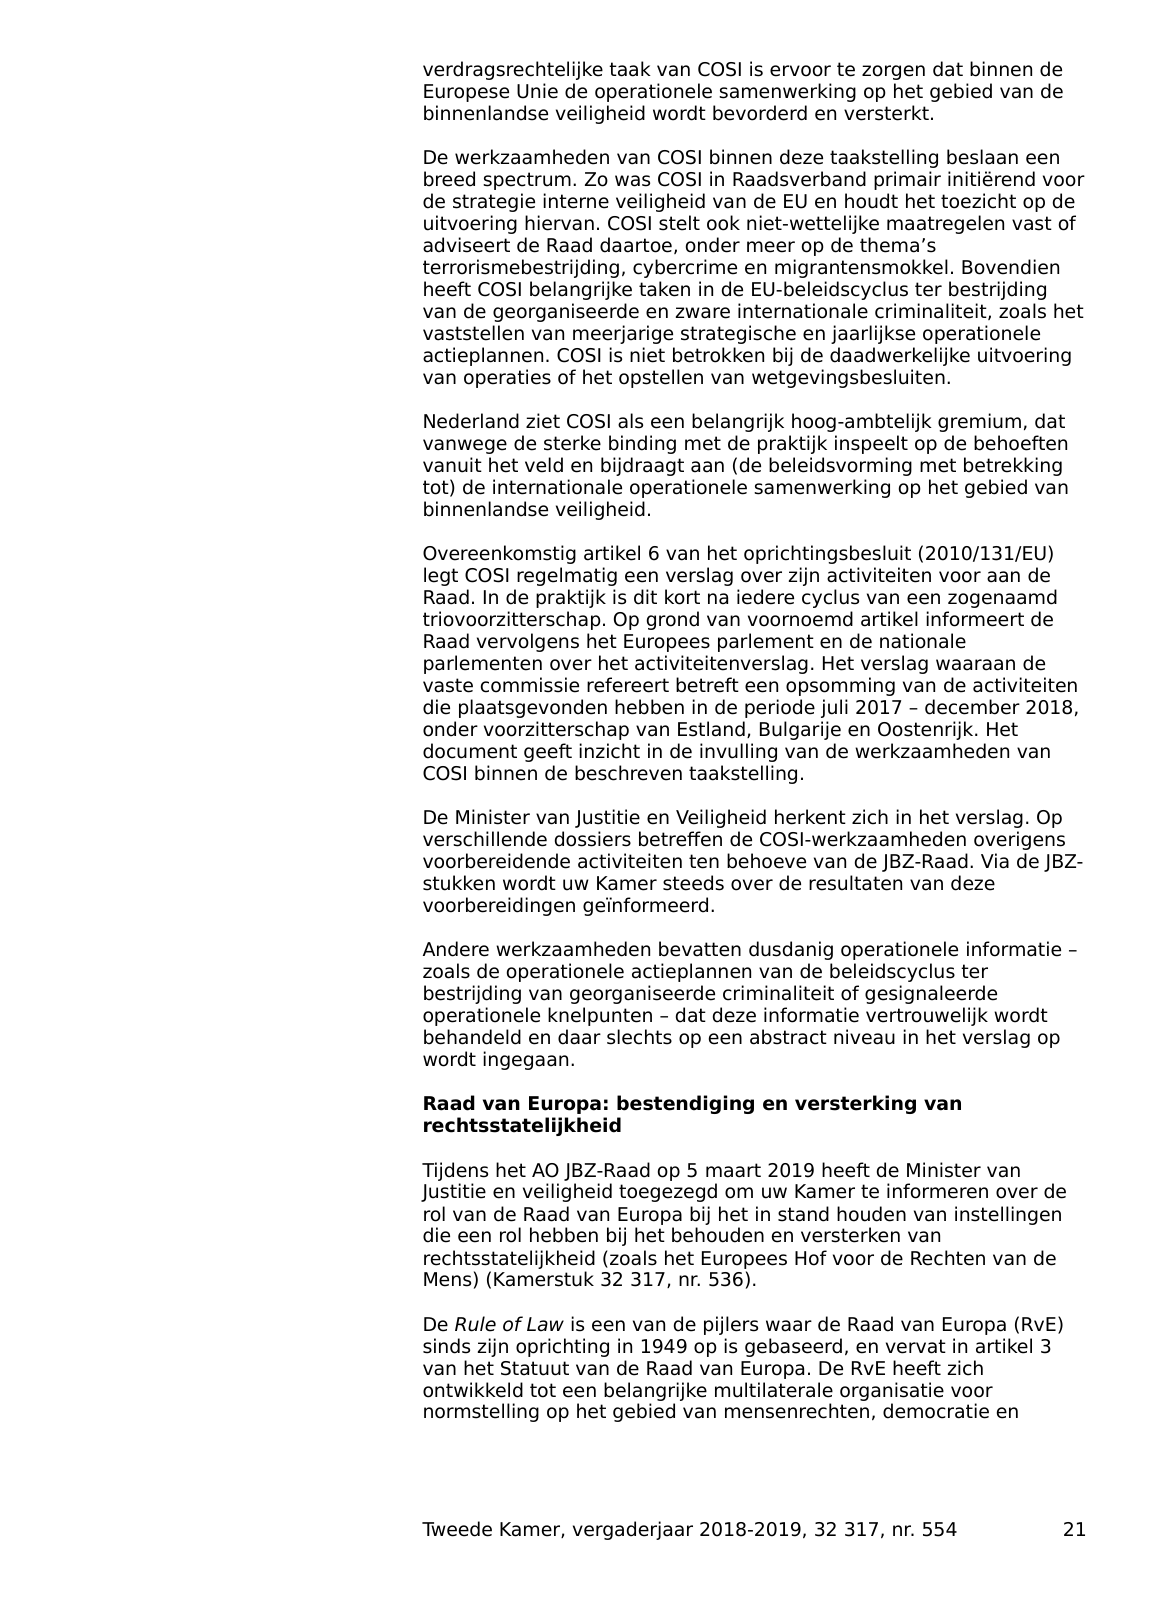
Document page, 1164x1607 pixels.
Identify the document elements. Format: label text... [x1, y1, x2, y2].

text Tijdens het AO JBZ-Raad op 5 maart 2019 heeft de Minister van Justitie en veiligheid toegezegd om uw Kamer te informeren over de rol van de Raad van Europa bij het in stand houden van instellingen die een rol hebben bij het behouden en versterken van rechtsstatelijkheid (zoals het Europees Hof voor de Rechten van de Mens) (Kamerstuk 32 317, nr. 536). [422, 1159, 1087, 1291]
text De werkzaamheden van COSI binnen deze taakstelling beslaan een breed spectrum. Zo was COSI in Raadsverband primair initiërend voor de strategie interne veiligheid van de EU en houdt het toezicht op de uitvoering hiervan. COSI stelt ook niet-wettelijke maatregelen vast of adviseert de Raad daartoe, onder meer op de thema’s terrorismebestrijding, cybercrime en migrantensmokkel. Bovendien heeft COSI belangrijke taken in de EU-beleidscyclus ter bestrijding van de georganiseerde en zware internationale criminaliteit, zoals het vaststellen van meerjarige strategische en jaarlijkse operationele actieplannen. COSI is niet betrokken bij de daadwerkelijke uitvoering van operaties of het opstellen van wetgevingsbesluiten. [422, 147, 1087, 389]
text Nederland ziet COSI als een belangrijk hoog-ambtelijk gremium, dat vanwege de sterke binding met de praktijk inspeelt op de behoeften vanuit het veld en bijdraagt aan (de beleidsvorming met betrekking tot) de internationale operationele samenwerking op het gebied van binnenlandse veiligheid. [422, 411, 1087, 521]
text Andere werkzaamheden bevatten dusdanig operationele informatie – zoals de operationele actieplannen van de beleidscyclus ter bestrijding van georganiseerde criminaliteit of gesignaleerde operationele knelpunten – dat deze informatie vertrouwelijk wordt behandeld en daar slechts op een abstract niveau in het verslag op wordt ingegaan. [422, 939, 1087, 1071]
text De Minister van Justitie en Veiligheid herkent zich in het verslag. Op verschillende dossiers betreffen de COSI-werkzaamheden overigens voorbereidende activiteiten ten behoeve van de JBZ-Raad. Via de JBZ-stukken wordt uw Kamer steeds over de resultaten van deze voorbereidingen geïnformeerd. [422, 807, 1087, 917]
text Overeenkomstig artikel 6 van het oprichtingsbesluit (2010/131/EU) legt COSI regelmatig een verslag over zijn activiteiten voor aan de Raad. In de praktijk is dit kort na iedere cyclus van een zogenaamd triovoorzitterschap. Op grond van voornoemd artikel informeert de Raad vervolgens het Europees parlement en de nationale parlementen over het activiteitenverslag. Het verslag waaraan de vaste commissie refereert betreft een opsomming van de activiteiten die plaatsgevonden hebben in de periode juli 2017 – december 2018, onder voorzitterschap van Estland, Bulgarije en Oostenrijk. Het document geeft inzicht in de invulling van de werkzaamheden van COSI binnen de beschreven taakstelling. [422, 543, 1087, 785]
subtitle Raad van Europa: bestendiging en versterking van rechtsstatelijkheid [422, 1093, 1087, 1137]
text De Rule of Law is een van de pijlers waar de Raad van Europa (RvE) sinds zijn oprichting in 1949 op is gebaseerd, en vervat in artikel 3 van het Statuut van de Raad van Europa. De RvE heeft zich ontwikkeld tot een belangrijke multilaterale organisatie voor normstelling op het gebied van mensenrechten, democratie en [422, 1313, 1087, 1423]
text verdragsrechtelijke taak van COSI is ervoor te zorgen dat binnen de Europese Unie de operationele samenwerking op het gebied van de binnenlandse veiligheid wordt bevorderd en versterkt. [422, 59, 1087, 125]
